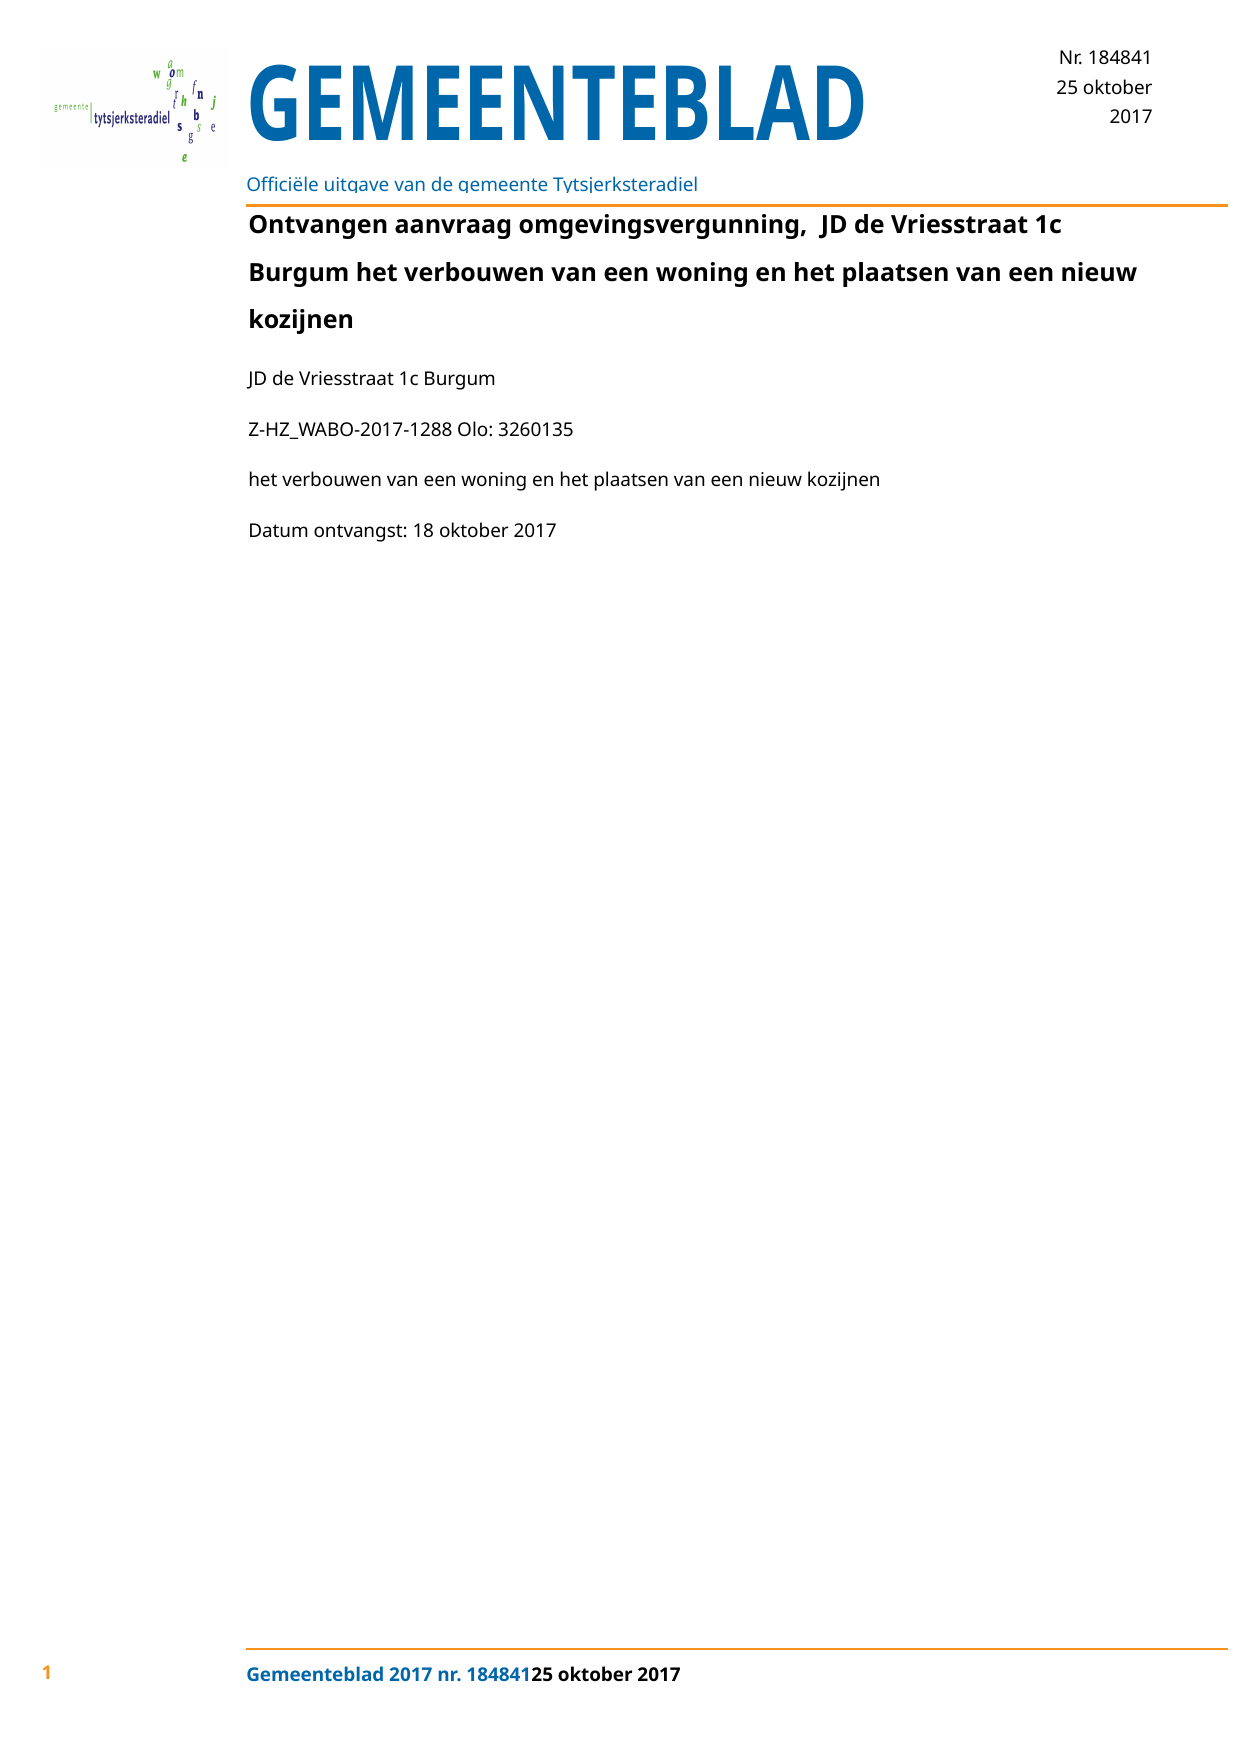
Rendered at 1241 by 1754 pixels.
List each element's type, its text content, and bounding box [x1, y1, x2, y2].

text Datum ontvangst: 18 oktober 2017 [248, 517, 1152, 542]
picture [41, 47, 231, 172]
text JD de Vriesstraat 1c Burgum [248, 366, 1152, 391]
text Z-HZ_WABO-2017-1288 Olo: 3260135 [248, 416, 1152, 442]
text Ontvangen aanvraag omgevingsvergunning, JD de Vriesstraat 1c Burgum het verbouwen van een woning en het plaatsen van een nieuw kozijnen [248, 207, 1152, 336]
text het verbouwen van een woning en het plaatsen van een nieuw kozijnen [248, 466, 1152, 492]
